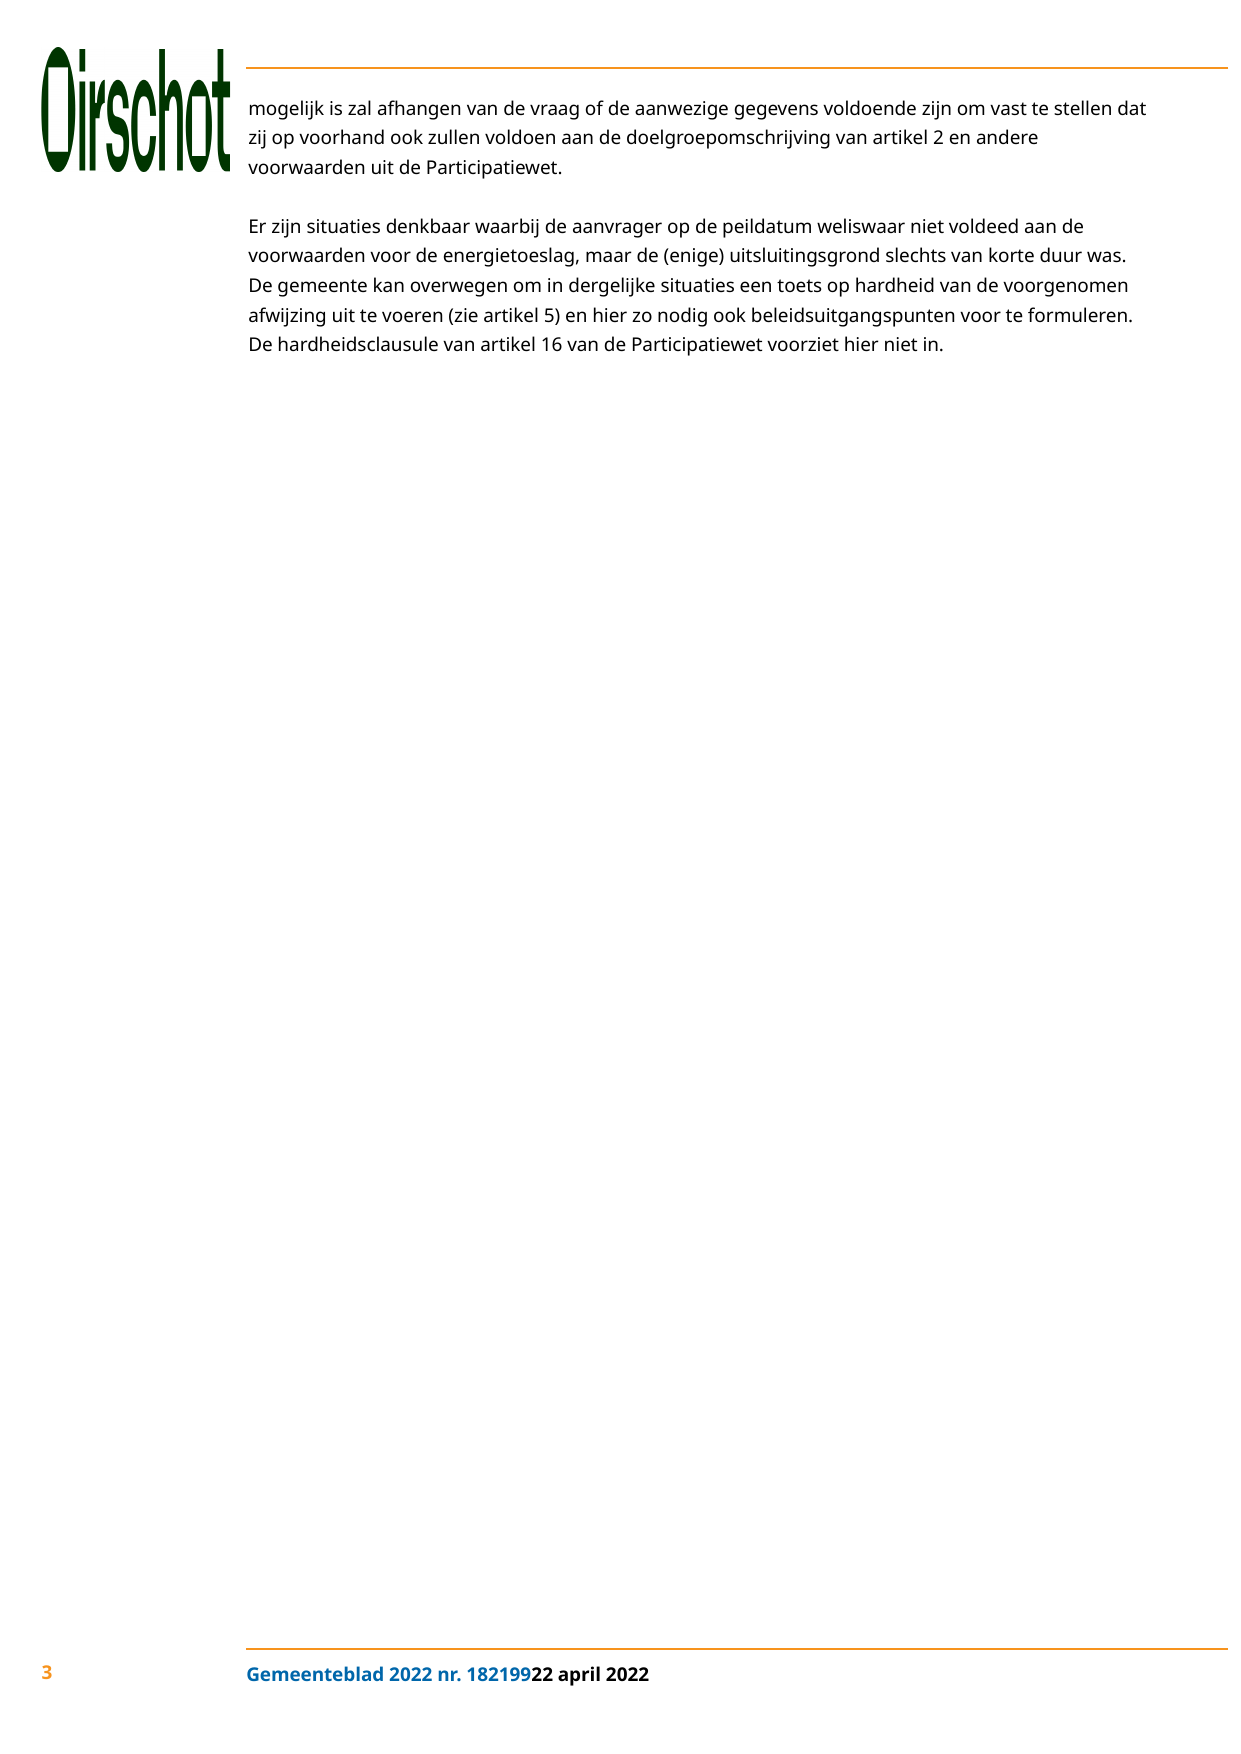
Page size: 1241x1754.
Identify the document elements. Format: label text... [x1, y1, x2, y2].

text Er zijn situaties denkbaar waarbij de aanvrager op de peildatum weliswaar niet voldeed aan de voorwaarden voor de energietoeslag, maar de (enige) uitsluitingsgrond slechts van korte duur was. De gemeente kan overwegen om in dergelijke situaties een toets op hardheid van de voorgenomen afwijzing uit te voeren (zie artikel 5) en hier zo nodig ook beleidsuitgangspunten voor te formuleren. De hardheidsclausule van artikel 16 van de Participatiewet voorziet hier niet in. [248, 213, 1152, 357]
text mogelijk is zal afhangen van de vraag of de aanwezige gegevens voldoende zijn om vast te stellen dat zij op voorhand ook zullen voldoen aan de doelgroepomschrijving van artikel 2 en andere voorwaarden uit de Participatiewet. [248, 95, 1152, 180]
picture [41, 47, 231, 172]
